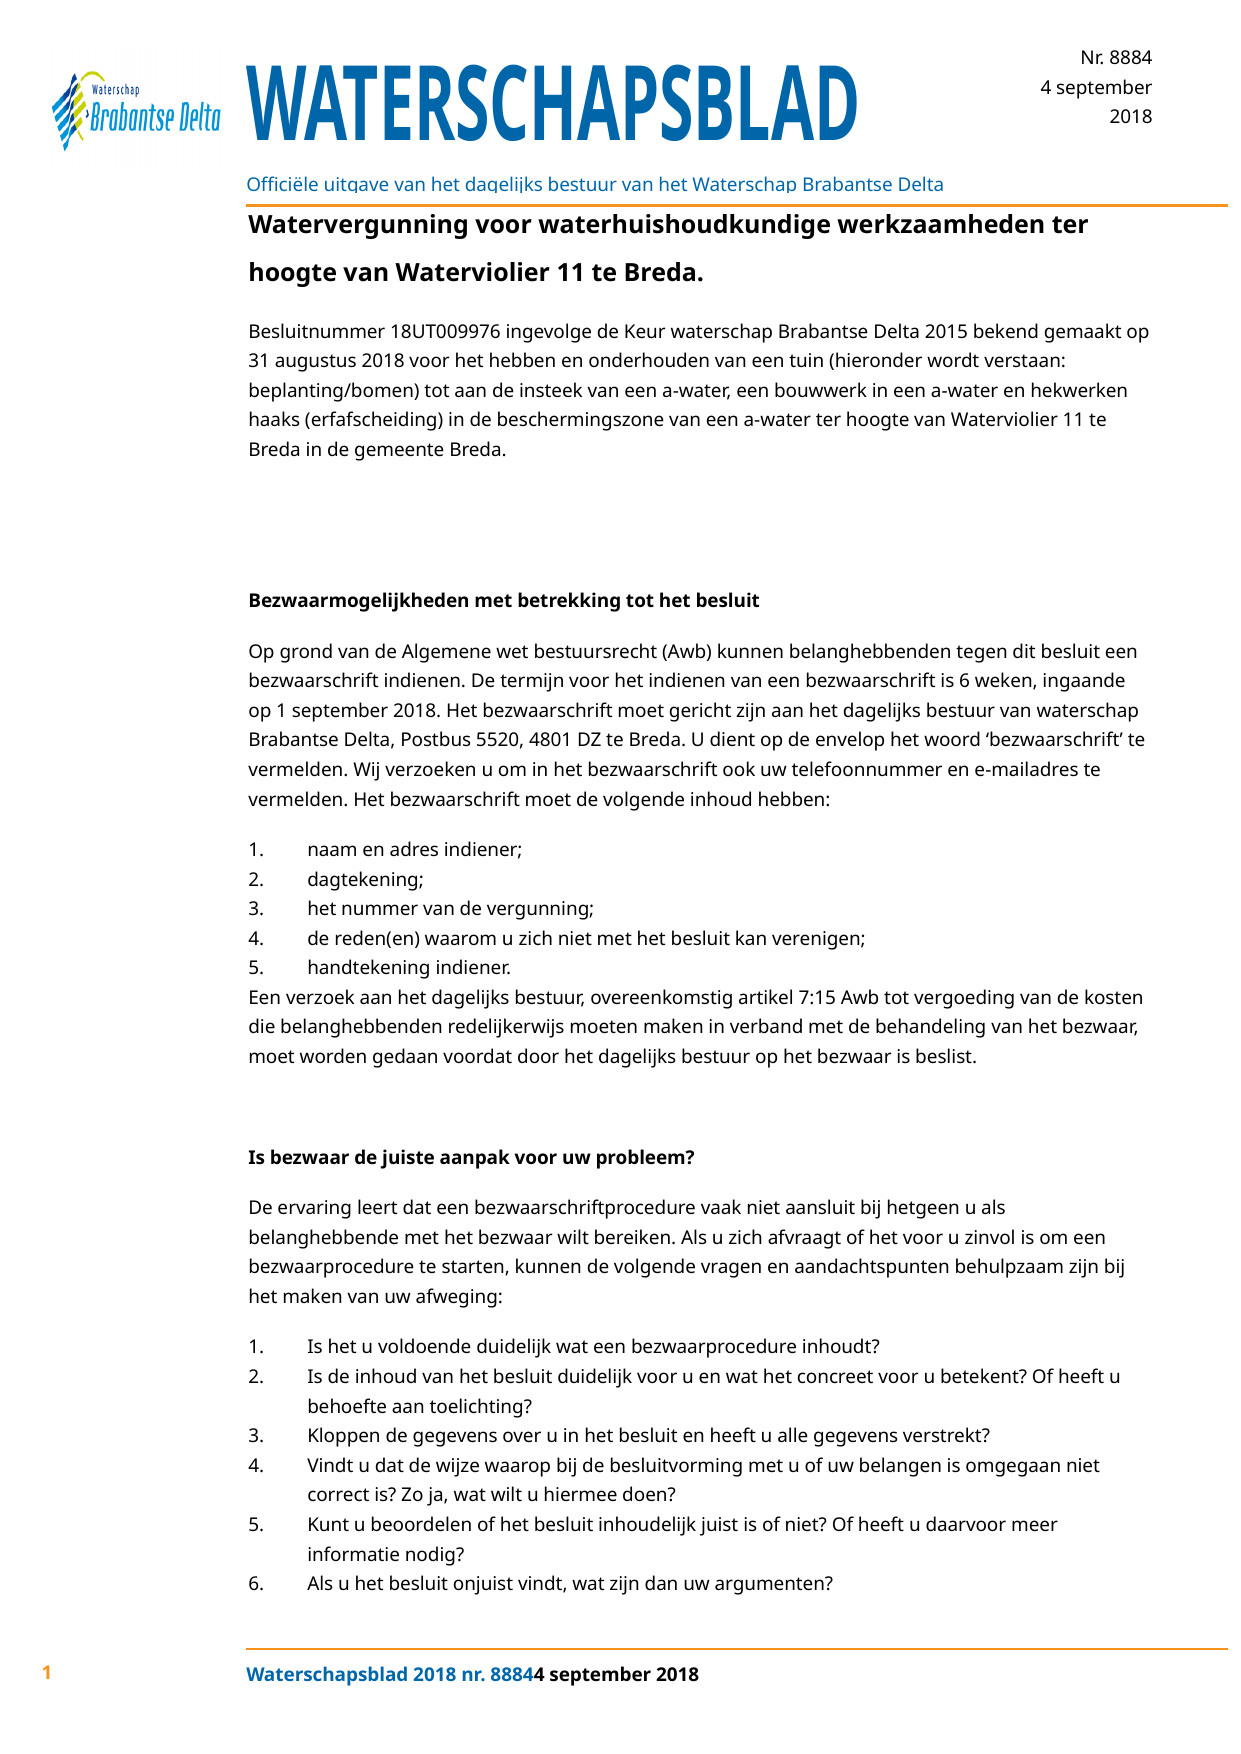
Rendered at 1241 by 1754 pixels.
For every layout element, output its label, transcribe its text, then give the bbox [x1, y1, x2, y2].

list Kunt u beoordelen of het besluit inhoudelijk juist is of niet? Of heeft u daarvoor meer informatie nodig? [248, 1511, 1152, 1567]
text De ervaring leert dat een bezwaarschriftprocedure vaak niet aansluit bij hetgeen u als belanghebbende met het bezwaar wilt bereiken. Als u zich afvraagt of het voor u zinvol is om een bezwaarprocedure te starten, kunnen de volgende vragen en aandachtspunten behulpzaam zijn bij het maken van uw afweging: [248, 1194, 1152, 1309]
list de reden(en) waarom u zich niet met het besluit kan verenigen; [248, 925, 1152, 951]
list Als u het besluit onjuist vindt, wat zijn dan uw argumenten? [248, 1570, 1152, 1596]
text Een verzoek aan het dagelijks bestuur, overeenkomstig artikel 7:15 Awb tot vergoeding van de kosten die belanghebbenden redelijkerwijs moeten maken in verband met de behandeling van het bezwaar, moet worden gedaan voordat door het dagelijks bestuur op het bezwaar is beslist. [248, 984, 1152, 1069]
list Vindt u dat de wijze waarop bij de besluitvorming met u of uw belangen is omgegaan niet correct is? Zo ja, wat wilt u hiermee doen? [248, 1452, 1152, 1507]
text Besluitnummer 18UT009976 ingevolge de Keur waterschap Brabantse Delta 2015 bekend gemaakt op 31 augustus 2018 voor het hebben en onderhouden van een tuin (hieronder wordt verstaan: beplanting/bomen) tot aan de insteek van een a-water, een bouwwerk in een a-water en hekwerken haaks (erfafscheiding) in de beschermingszone van een a-water ter hoogte van Waterviolier 11 te Breda in de gemeente Breda. [248, 318, 1152, 462]
text Watervergunning voor waterhuishoudkundige werkzaamheden ter hoogte van Waterviolier 11 te Breda. [248, 207, 1152, 288]
list handtekening indiener. [248, 954, 1152, 980]
list naam en adres indiener; [248, 836, 1152, 862]
text Op grond van de Algemene wet bestuursrecht (Awb) kunnen belanghebbenden tegen dit besluit een bezwaarschrift indienen. De termijn voor het indienen van een bezwaarschrift is 6 weken, ingaande op 1 september 2018. Het bezwaarschrift moet gericht zijn aan het dagelijks bestuur van waterschap Brabantse Delta, Postbus 5520, 4801 DZ te Breda. U dient op de envelop het woord ‘bezwaarschrift’ te vermelden. Wij verzoeken u om in het bezwaarschrift ook uw telefoonnummer en e‑mailadres te vermelden. Het bezwaarschrift moet de volgende inhoud hebben: [248, 638, 1152, 812]
list het nummer van de vergunning; [248, 895, 1152, 921]
list Is de inhoud van het besluit duidelijk voor u en wat het concreet voor u betekent? Of heeft u behoefte aan toelichting? [248, 1363, 1152, 1419]
text Is bezwaar de juiste aanpak voor uw probleem? [248, 1144, 1152, 1170]
text Bezwaarmogelijkheden met betrekking tot het besluit [248, 587, 1152, 613]
list Is het u voldoende duidelijk wat een bezwaarprocedure inhoudt? [248, 1334, 1152, 1359]
list Kloppen de gegevens over u in het besluit en heeft u alle gegevens verstrekt? [248, 1422, 1152, 1448]
picture [41, 47, 231, 172]
list dagtekening; [248, 866, 1152, 892]
